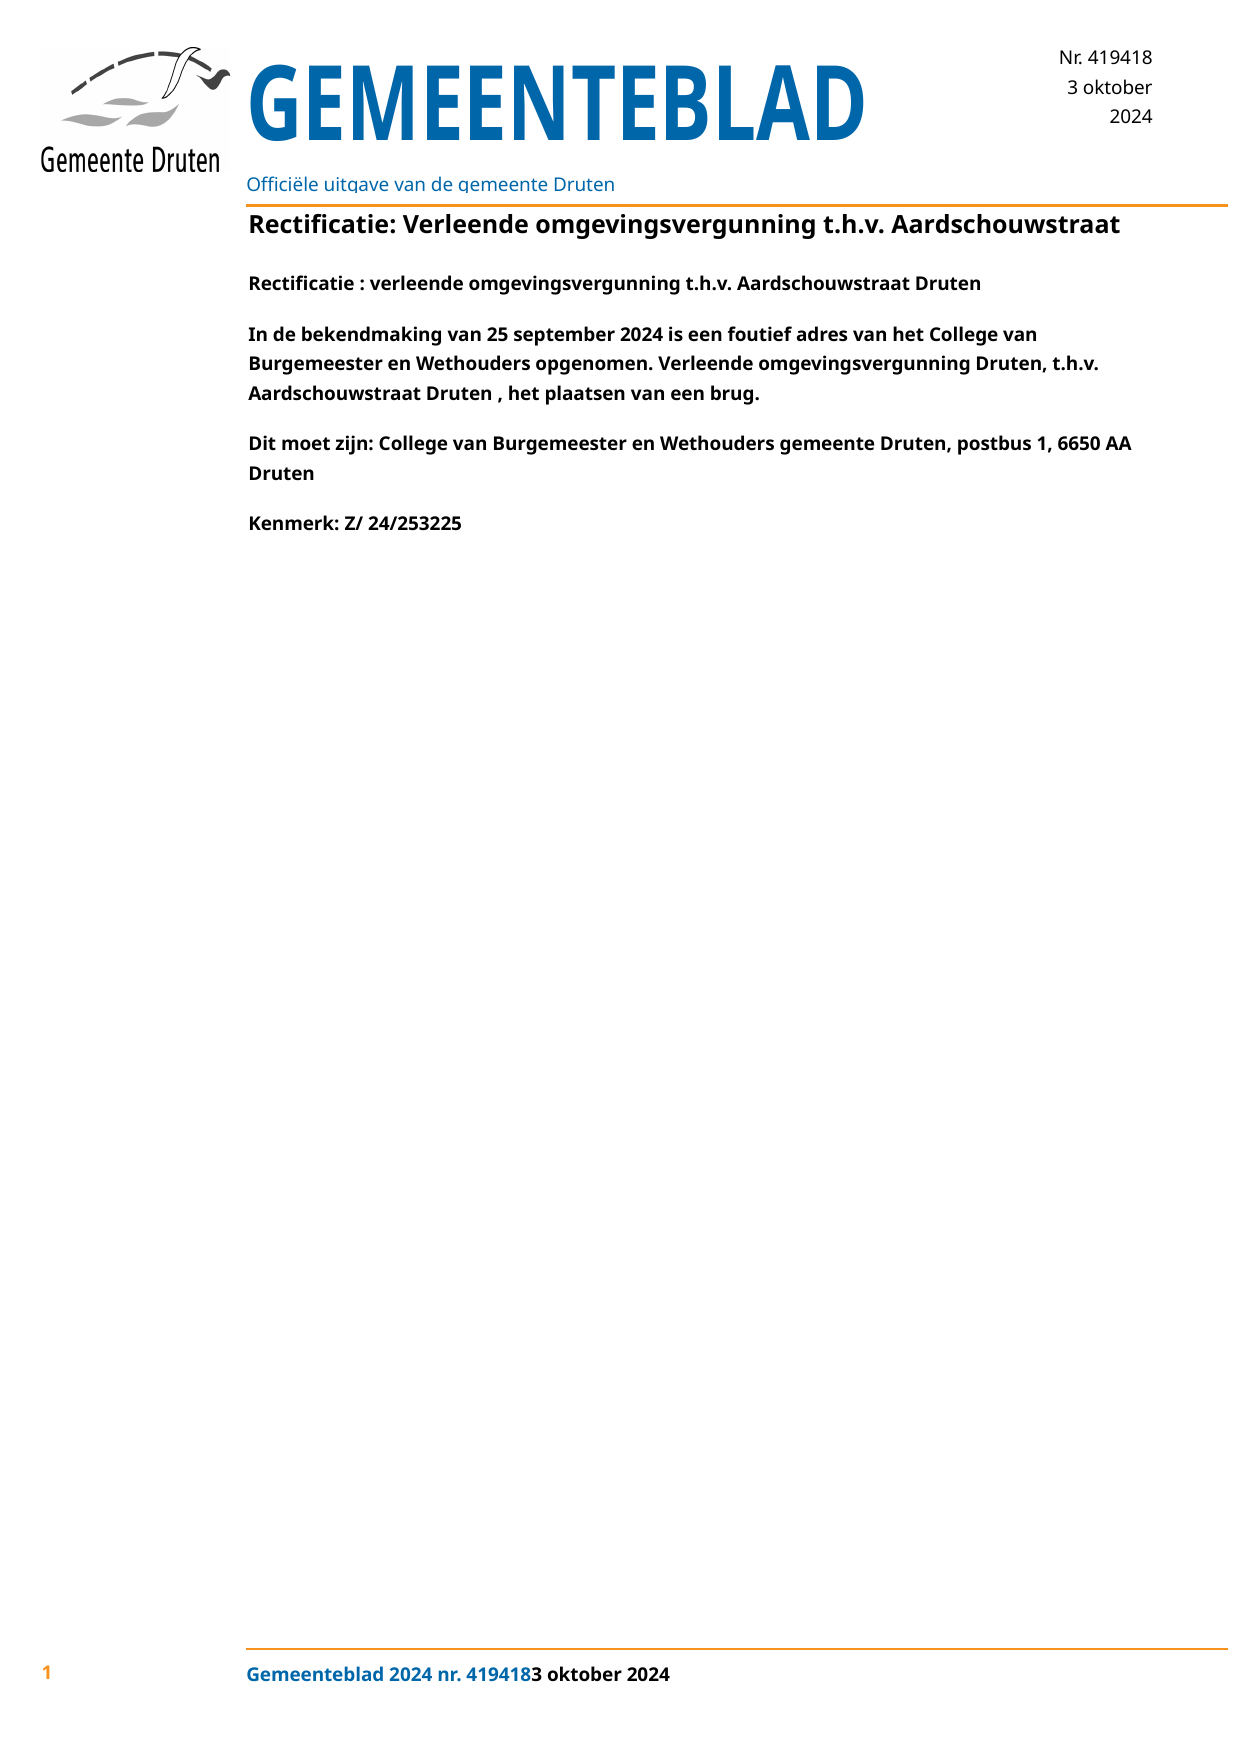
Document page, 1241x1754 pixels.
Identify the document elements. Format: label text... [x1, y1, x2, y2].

text Dit moet zijn: College van Burgemeester en Wethouders gemeente Druten, postbus 1, 6650 AA Druten [248, 430, 1152, 486]
text Rectificatie: Verleende omgevingsvergunning t.h.v. Aardschouwstraat [248, 207, 1152, 241]
text Rectificatie : verleende omgevingsvergunning t.h.v. Aardschouwstraat Druten [248, 270, 1152, 296]
text In de bekendmaking van 25 september 2024 is een foutief adres van het College van Burgemeester en Wethouders opgenomen. Verleende omgevingsvergunning Druten, t.h.v. Aardschouwstraat Druten , het plaatsen van een brug. [248, 321, 1152, 406]
picture [41, 47, 231, 172]
text Kenmerk: Z/ 24/253225 [248, 510, 1152, 536]
